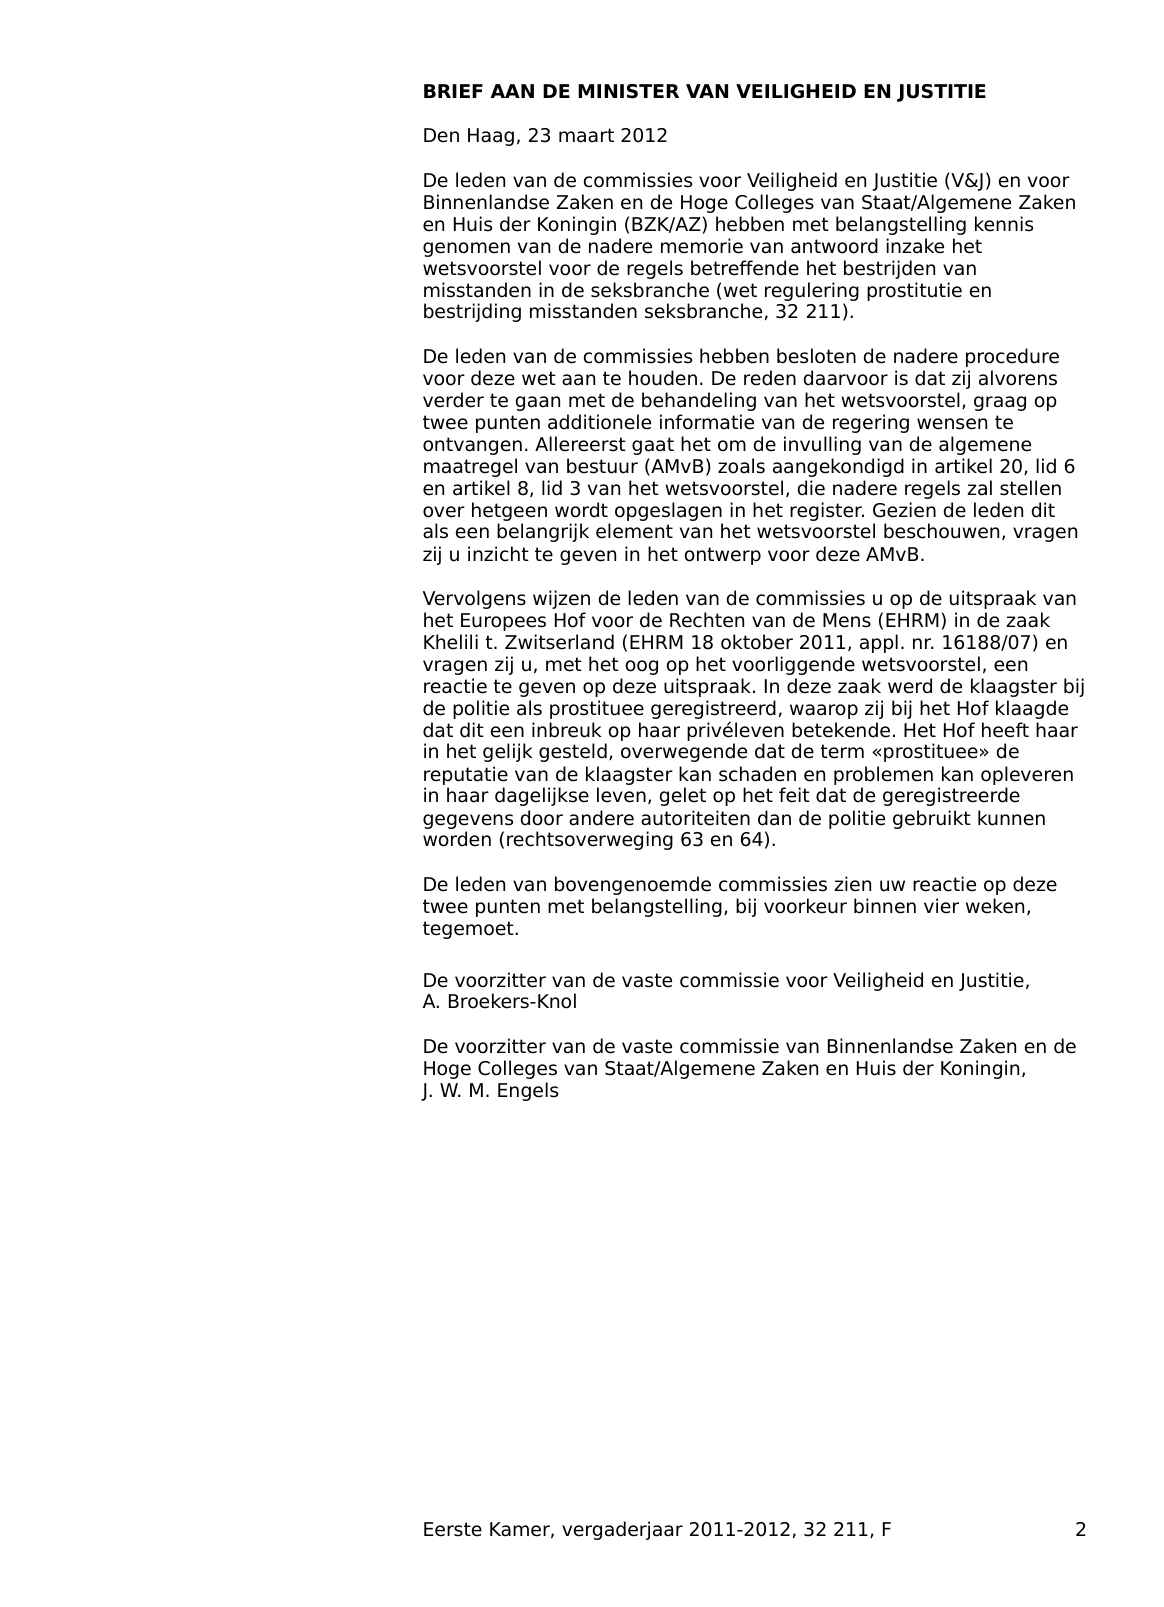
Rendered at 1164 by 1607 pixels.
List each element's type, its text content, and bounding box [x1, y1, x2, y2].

text De voorzitter van de vaste commissie voor Veiligheid en Justitie, A. Broekers-Knol [422, 969, 1087, 1013]
text De leden van de commissies voor Veiligheid en Justitie (V&J) en voor Binnenlandse Zaken en de Hoge Colleges van Staat/Algemene Zaken en Huis der Koningin (BZK/AZ) hebben met belangstelling kennis genomen van de nadere memorie van antwoord inzake het wetsvoorstel voor de regels betreffende het bestrijden van misstanden in de seksbranche (wet regulering prostitutie en bestrijding misstanden seksbranche, 32 211). [422, 169, 1087, 323]
subtitle BRIEF AAN DE MINISTER VAN VEILIGHEID EN JUSTITIE [422, 81, 1087, 103]
text De voorzitter van de vaste commissie van Binnenlandse Zaken en de Hoge Colleges van Staat/Algemene Zaken en Huis der Koningin, J. W. M. Engels [422, 1036, 1087, 1102]
text De leden van de commissies hebben besloten de nadere procedure voor deze wet aan te houden. De reden daarvoor is dat zij alvorens verder te gaan met de behandeling van het wetsvoorstel, graag op twee punten additionele informatie van de regering wensen te ontvangen. Allereerst gaat het om de invulling van de algemene maatregel van bestuur (AMvB) zoals aangekondigd in artikel 20, lid 6 en artikel 8, lid 3 van het wetsvoorstel, die nadere regels zal stellen over hetgeen wordt opgeslagen in het register. Gezien de leden dit als een belangrijk element van het wetsvoorstel beschouwen, vragen zij u inzicht te geven in het ontwerp voor deze AMvB. [422, 346, 1087, 565]
text Den Haag, 23 maart 2012 [422, 125, 1087, 147]
text Vervolgens wijzen de leden van de commissies u op de uitspraak van het Europees Hof voor de Rechten van de Mens (EHRM) in de zaak Khelili t. Zwitserland (EHRM 18 oktober 2011, appl. nr. 16188/07) en vragen zij u, met het oog op het voorliggende wetsvoorstel, een reactie te geven op deze uitspraak. In deze zaak werd de klaagster bij de politie als prostituee geregistreerd, waarop zij bij het Hof klaagde dat dit een inbreuk op haar privéleven betekende. Het Hof heeft haar in het gelijk gesteld, overwegende dat de term «prostituee» de reputatie van de klaagster kan schaden en problemen kan opleveren in haar dagelijkse leven, gelet op het feit dat de geregistreerde gegevens door andere autoriteiten dan de politie gebruikt kunnen worden (rechtsoverweging 63 en 64). [422, 588, 1087, 851]
text De leden van bovengenoemde commissies zien uw reactie op deze twee punten met belangstelling, bij voorkeur binnen vier weken, tegemoet. [422, 873, 1087, 939]
